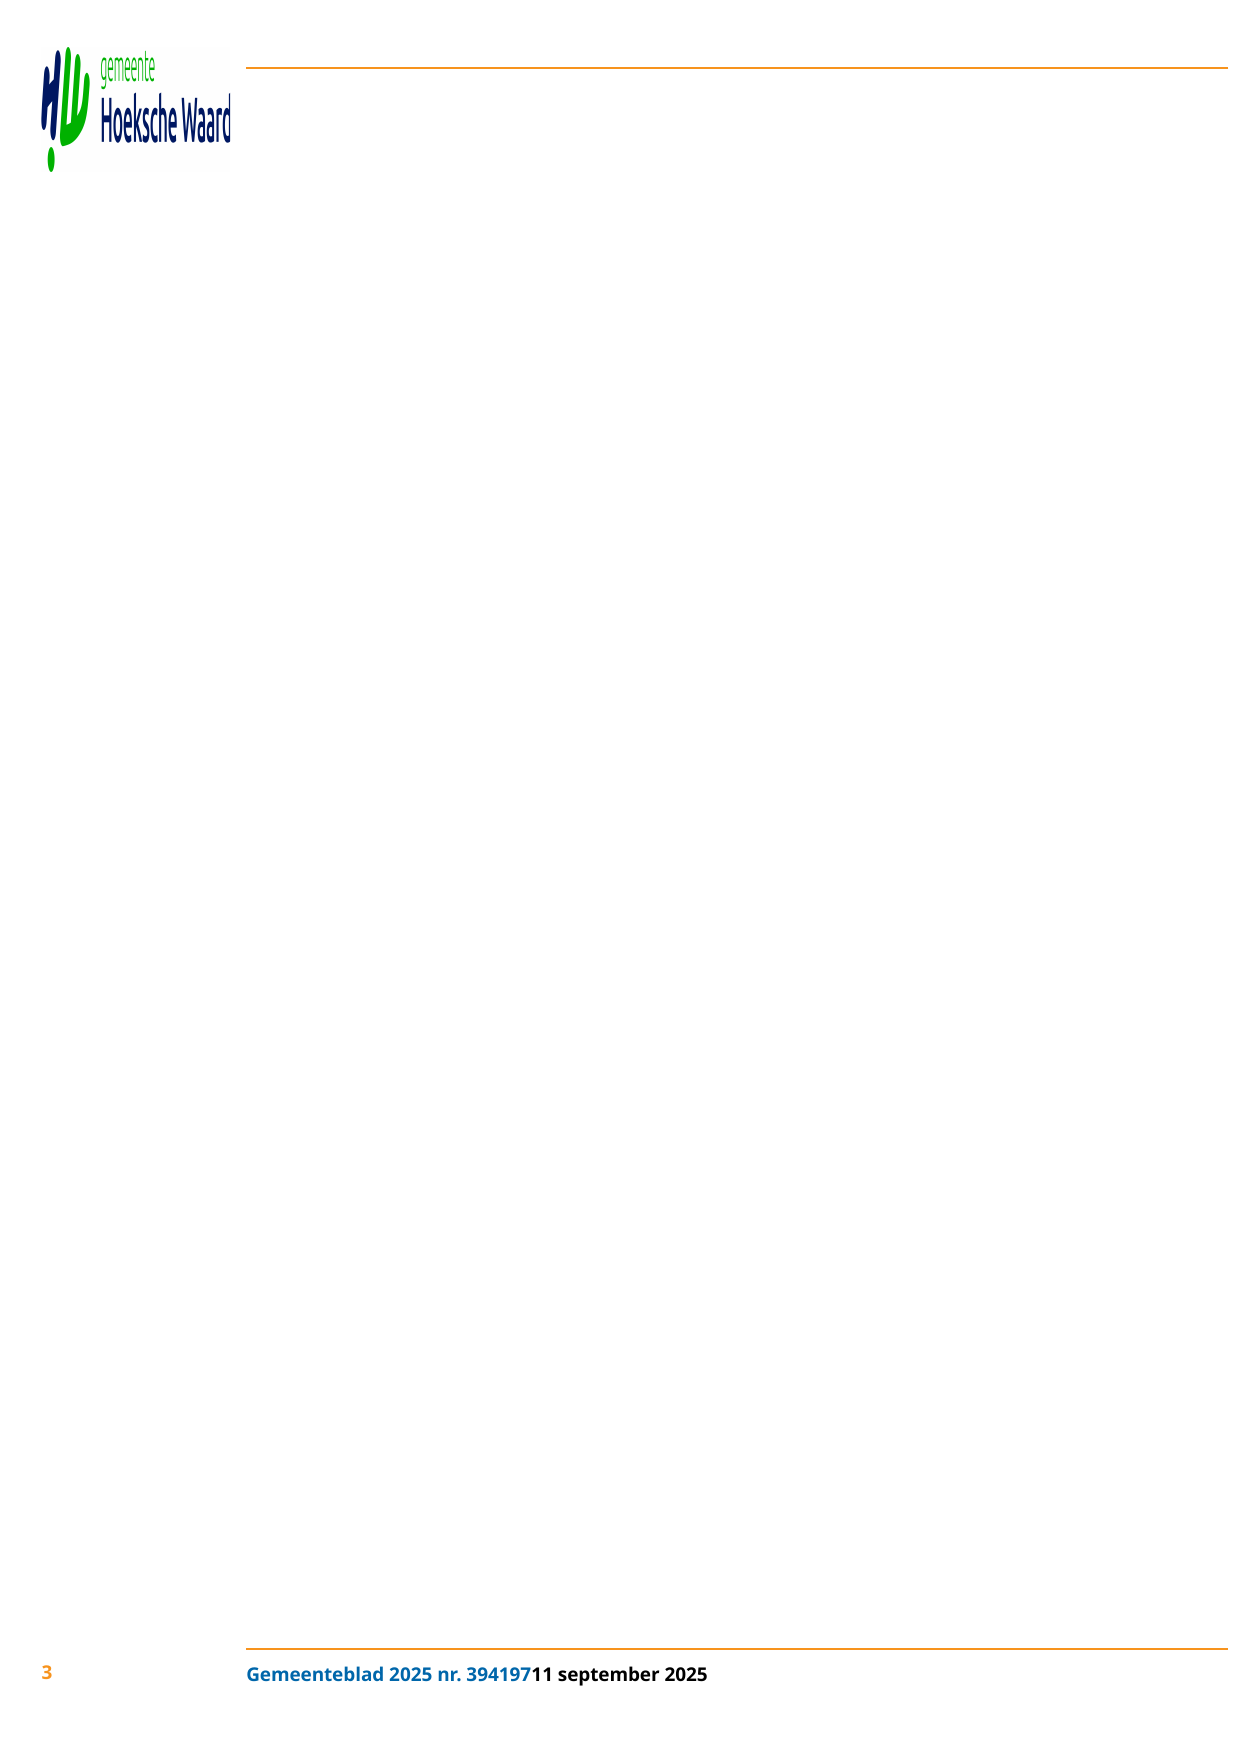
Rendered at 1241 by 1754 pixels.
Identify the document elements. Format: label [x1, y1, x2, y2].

picture [41, 47, 231, 172]
